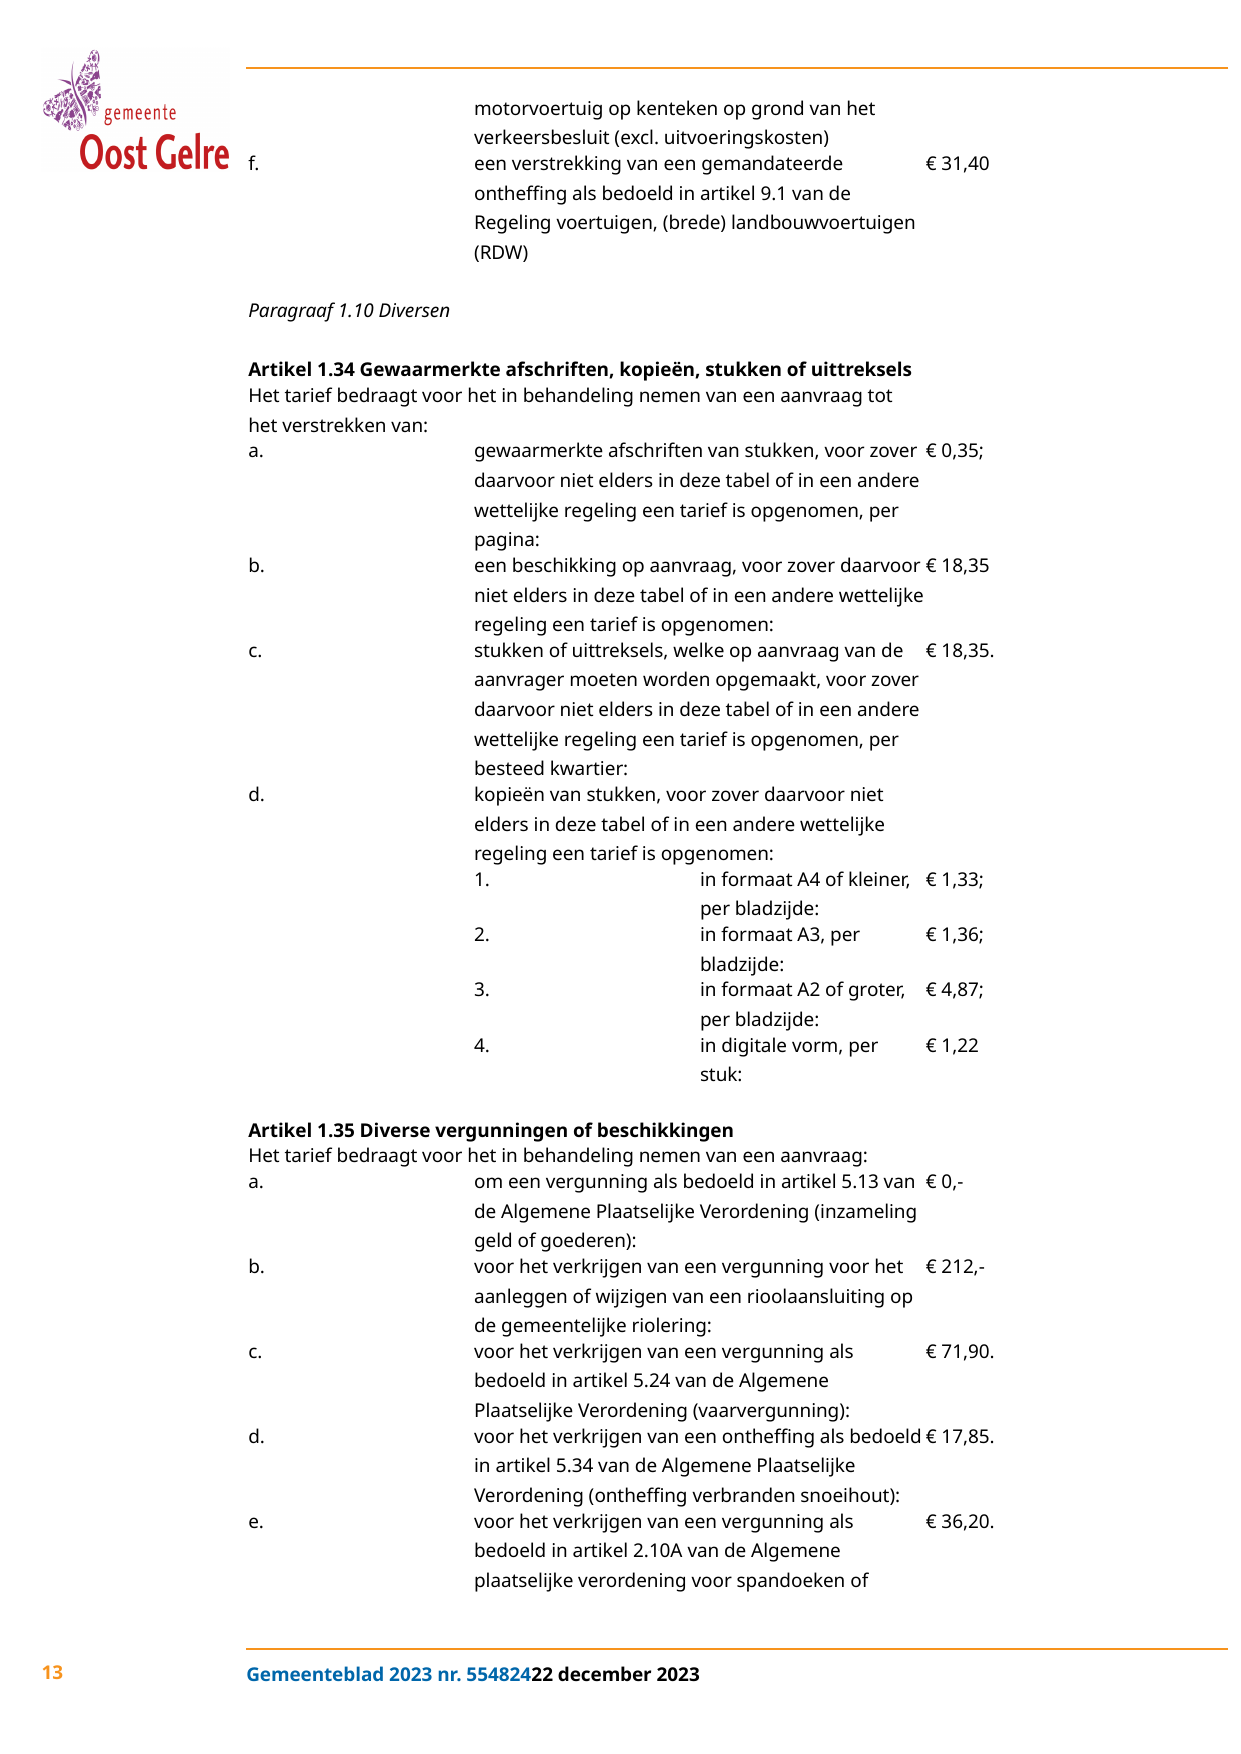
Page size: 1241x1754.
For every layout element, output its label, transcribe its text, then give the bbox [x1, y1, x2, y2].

text Paragraaf 1.10 Diversen [248, 297, 1152, 323]
table_cell 4. [474, 1032, 700, 1087]
table_cell [248, 921, 474, 977]
table_cell [926, 95, 1152, 150]
table_cell Het tarief bedraagt voor het in behandeling nemen van een aanvraag: [248, 1143, 926, 1168]
table_cell € 1,36; [926, 921, 1152, 977]
table_cell € 212,- [926, 1253, 1152, 1338]
table_cell c. [248, 1338, 474, 1423]
table_cell een verstrekking van een gemandateerde ontheffing als bedoeld in artikel 9.1 van de Regeling voertuigen, (brede) landbouwvoertuigen (RDW) [474, 150, 926, 264]
table_cell € 36,20. [926, 1508, 1152, 1593]
table_cell € 1,22 [926, 1032, 1152, 1087]
table_cell Het tarief bedraagt voor het in behandeling nemen van een aanvraag tot het verstrekken van: [248, 383, 926, 438]
table_cell voor het verkrijgen van een vergunning als bedoeld in artikel 5.24 van de Algemene Plaatselijke Verordening (vaarvergunning): [474, 1338, 926, 1423]
table_cell [926, 781, 1152, 866]
table_cell in formaat A4 of kleiner, per bladzijde: [700, 866, 926, 921]
table_cell [926, 1087, 1152, 1143]
table_cell € 71,90. [926, 1338, 1152, 1423]
table_cell € 31,40 [926, 150, 1152, 264]
table_cell 1. [474, 866, 700, 921]
table_cell motorvoertuig op kenteken op grond van het verkeersbesluit (excl. uitvoeringskosten) [474, 95, 926, 150]
table_cell [248, 95, 474, 150]
table_cell [248, 1032, 474, 1087]
table_cell € 18,35 [926, 552, 1152, 637]
table_cell b. [248, 552, 474, 637]
table_cell e. [248, 1508, 474, 1593]
table_cell € 17,85. [926, 1423, 1152, 1508]
table_cell f. [248, 150, 474, 264]
table_cell € 0,- [926, 1168, 1152, 1253]
table_cell [248, 866, 474, 921]
table_cell b. [248, 1253, 474, 1338]
table_cell c. [248, 637, 474, 781]
table_cell in formaat A2 of groter, per bladzijde: [700, 977, 926, 1032]
table_cell een beschikking op aanvraag, voor zover daarvoor niet elders in deze tabel of in een andere wettelijke regeling een tarief is opgenomen: [474, 552, 926, 637]
table_cell 2. [474, 921, 700, 977]
picture [41, 47, 231, 172]
table_cell a. [248, 1168, 474, 1253]
table_header Artikel 1.34 Gewaarmerkte afschriften, kopieën, stukken of uittreksels [248, 327, 926, 382]
table_cell [926, 383, 1152, 438]
table_cell om een vergunning als bedoeld in artikel 5.13 van de Algemene Plaatselijke Verordening (inzameling geld of goederen): [474, 1168, 926, 1253]
table_cell [248, 977, 474, 1032]
table_cell d. [248, 781, 474, 866]
table_cell [926, 1143, 1152, 1168]
table_header [926, 327, 1152, 382]
table_cell in formaat A3, per bladzijde: [700, 921, 926, 977]
table_cell € 1,33; [926, 866, 1152, 921]
table_cell a. [248, 438, 474, 552]
table_cell € 18,35. [926, 637, 1152, 781]
table_cell stukken of uittreksels, welke op aanvraag van de aanvrager moeten worden opgemaakt, voor zover daarvoor niet elders in deze tabel of in een andere wettelijke regeling een tarief is opgenomen, per besteed kwartier: [474, 637, 926, 781]
table_cell voor het verkrijgen van een vergunning als bedoeld in artikel 2.10A van de Algemene plaatselijke verordening voor spandoeken of [474, 1508, 926, 1593]
table_cell in digitale vorm, per stuk: [700, 1032, 926, 1087]
table_cell 3. [474, 977, 700, 1032]
table_cell gewaarmerkte afschriften van stukken, voor zover daarvoor niet elders in deze tabel of in een andere wettelijke regeling een tarief is opgenomen, per pagina: [474, 438, 926, 552]
table_cell € 0,35; [926, 438, 1152, 552]
table_cell d. [248, 1423, 474, 1508]
table_cell voor het verkrijgen van een vergunning voor het aanleggen of wijzigen van een rioolaansluiting op de gemeentelijke riolering: [474, 1253, 926, 1338]
table_cell voor het verkrijgen van een ontheffing als bedoeld in artikel 5.34 van de Algemene Plaatselijke Verordening (ontheffing verbranden snoeihout): [474, 1423, 926, 1508]
table_cell Artikel 1.35 Diverse vergunningen of beschikkingen [248, 1087, 926, 1143]
table_cell kopieën van stukken, voor zover daarvoor niet elders in deze tabel of in een andere wettelijke regeling een tarief is opgenomen: [474, 781, 926, 866]
table_cell € 4,87; [926, 977, 1152, 1032]
